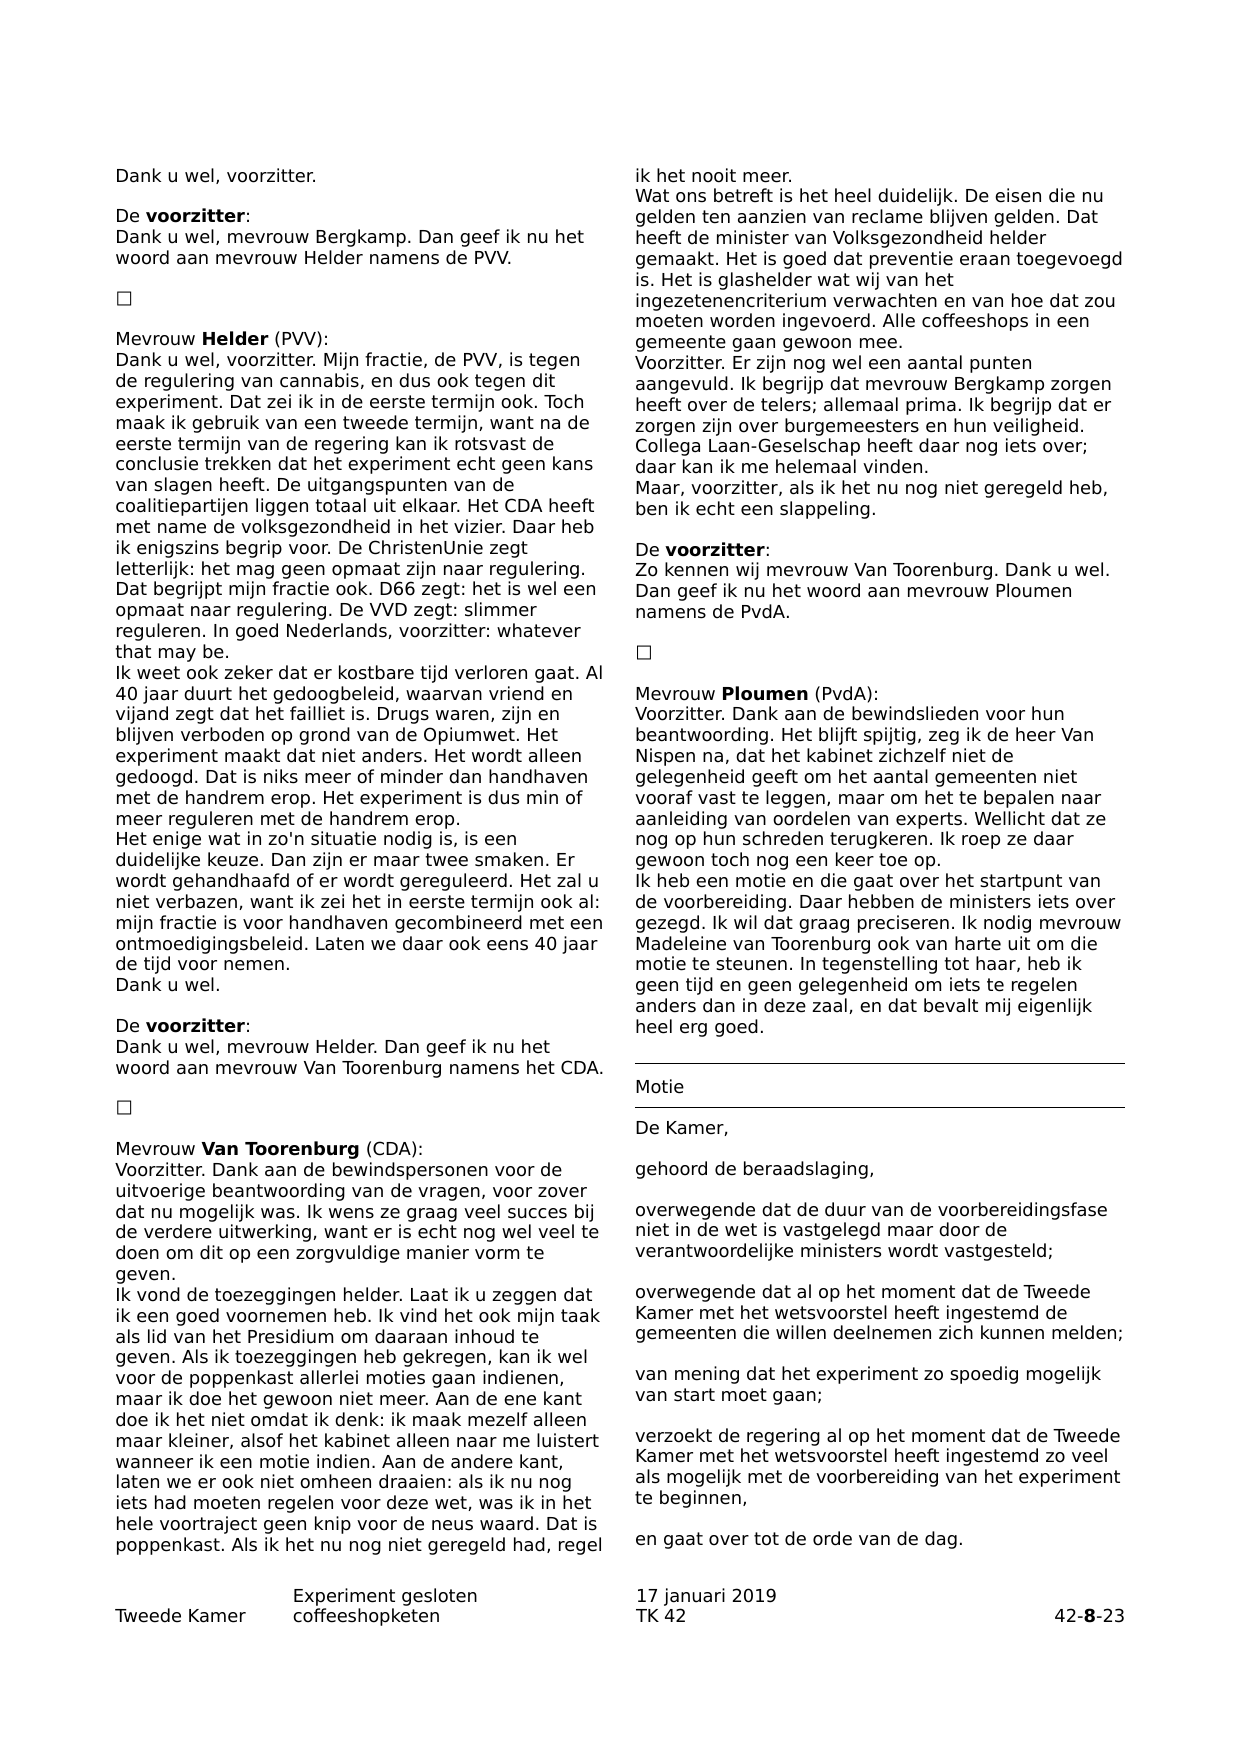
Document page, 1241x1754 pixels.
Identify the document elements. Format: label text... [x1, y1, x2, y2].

text overwegende dat al op het moment dat de Tweede Kamer met het wetsvoorstel heeft ingestemd de gemeenten die willen deelnemen zich kunnen melden; [635, 1282, 1125, 1344]
text Voorzitter. Dank aan de bewindslieden voor hun beantwoording. Het blijft spijtig, zeg ik de heer Van Nispen na, dat het kabinet zichzelf niet de gelegenheid geeft om het aantal gemeenten niet vooraf vast te leggen, maar om het te bepalen naar aanleiding van oordelen van experts. Wellicht dat ze nog op hun schreden terugkeren. Ik roep ze daar gewoon toch nog een keer toe op. [635, 704, 1125, 871]
text ⬜ [635, 643, 1125, 663]
text De voorzitter: [635, 539, 1125, 560]
text Het enige wat in zo'n situatie nodig is, is een duidelijke keuze. Dan zijn er maar twee smaken. Er wordt gehandhaafd of er wordt gereguleerd. Het zal u niet verbazen, want ik zei het in eerste termijn ook al: mijn fractie is voor handhaven gecombineerd met een ontmoedigingsbeleid. Laten we daar ook eens 40 jaar de tijd voor nemen. [115, 829, 605, 975]
text en gaat over tot de orde van de dag. [635, 1528, 1125, 1549]
text verzoekt de regering al op het moment dat de Tweede Kamer met het wetsvoorstel heeft ingestemd zo veel als mogelijk met de voorbereiding van het experiment te beginnen, [635, 1425, 1125, 1508]
text De Kamer, [635, 1118, 1125, 1139]
text Ik weet ook zeker dat er kostbare tijd verloren gaat. Al 40 jaar duurt het gedoogbeleid, waarvan vriend en vijand zegt dat het failliet is. Drugs waren, zijn en blijven verboden op grond van de Opiumwet. Het experiment maakt dat niet anders. Het wordt alleen gedoogd. Dat is niks meer of minder dan handhaven met de handrem erop. Het experiment is dus min of meer reguleren met de handrem erop. [115, 662, 605, 829]
text ⬜ [115, 288, 605, 309]
text De voorzitter: [115, 1016, 605, 1037]
text Ik vond de toezeggingen helder. Laat ik u zeggen dat ik een goed voornemen heb. Ik vind het ook mijn taak als lid van het Presidium om daaraan inhoud te geven. Als ik toezeggingen heb gekregen, kan ik wel voor de poppenkast allerlei moties gaan indienen, maar ik doe het gewoon niet meer. Aan de ene kant doe ik het niet omdat ik denk: ik maak mezelf alleen maar kleiner, alsof het kabinet alleen naar me luistert wanneer ik een motie indien. Aan de andere kant, laten we er ook niet omheen draaien: als ik nu nog iets had moeten regelen voor deze wet, was ik in het hele voortraject geen knip voor de neus waard. Dat is poppenkast. Als ik het nu nog niet geregeld had, regel [115, 1285, 605, 1556]
text overwegende dat de duur van de voorbereidingsfase niet in de wet is vastgelegd maar door de verantwoordelijke ministers wordt vastgesteld; [635, 1199, 1125, 1262]
text Dank u wel, voorzitter. [115, 165, 605, 186]
text Zo kennen wij mevrouw Van Toorenburg. Dank u wel. Dan geef ik nu het woord aan mevrouw Ploumen namens de PvdA. [635, 560, 1125, 623]
text Dank u wel, voorzitter. Mijn fractie, de PVV, is tegen de regulering van cannabis, en dus ook tegen dit experiment. Dat zei ik in de eerste termijn ook. Toch maak ik gebruik van een tweede termijn, want na de eerste termijn van de regering kan ik rotsvast de conclusie trekken dat het experiment echt geen kans van slagen heeft. De uitgangspunten van de coalitiepartijen liggen totaal uit elkaar. Het CDA heeft met name de volksgezondheid in het vizier. Daar heb ik enigszins begrip voor. De ChristenUnie zegt letterlijk: het mag geen opmaat zijn naar regulering. Dat begrijpt mijn fractie ook. D66 zegt: het is wel een opmaat naar regulering. De VVD zegt: slimmer reguleren. In goed Nederlands, voorzitter: whatever that may be. [115, 350, 605, 662]
text De voorzitter: [115, 206, 605, 227]
text Voorzitter. Er zijn nog wel een aantal punten aangevuld. Ik begrijp dat mevrouw Bergkamp zorgen heeft over de telers; allemaal prima. Ik begrijp dat er zorgen zijn over burgemeesters en hun veiligheid. Collega Laan-Geselschap heeft daar nog iets over; daar kan ik me helemaal vinden. [635, 353, 1125, 478]
text Wat ons betreft is het heel duidelijk. De eisen die nu gelden ten aanzien van reclame blijven gelden. Dat heeft de minister van Volksgezondheid helder gemaakt. Het is goed dat preventie eraan toegevoegd is. Het is glashelder wat wij van het ingezetenencriterium verwachten en van hoe dat zou moeten worden ingevoerd. Alle coffeeshops in een gemeente gaan gewoon mee. [635, 186, 1125, 353]
text ik het nooit meer. [635, 165, 1125, 186]
text Mevrouw Van Toorenburg (CDA): [115, 1139, 605, 1160]
text Voorzitter. Dank aan de bewindspersonen voor de uitvoerige beantwoording van de vragen, voor zover dat nu mogelijk was. Ik wens ze graag veel succes bij de verdere uitwerking, want er is echt nog wel veel te doen om dit op een zorgvuldige manier vorm te geven. [115, 1160, 605, 1285]
text ⬜ [115, 1098, 605, 1119]
text Mevrouw Helder (PVV): [115, 329, 605, 350]
text Ik heb een motie en die gaat over het startpunt van de voorbereiding. Daar hebben de ministers iets over gezegd. Ik wil dat graag preciseren. Ik nodig mevrouw Madeleine van Toorenburg ook van harte uit om die motie te steunen. In tegenstelling tot haar, heb ik geen tijd en geen gelegenheid om iets te regelen anders dan in deze zaal, en dat bevalt mij eigenlijk heel erg goed. [635, 871, 1125, 1037]
text van mening dat het experiment zo spoedig mogelijk van start moet gaan; [635, 1364, 1125, 1405]
text Mevrouw Ploumen (PvdA): [635, 683, 1125, 704]
text Dank u wel, mevrouw Helder. Dan geef ik nu het woord aan mevrouw Van Toorenburg namens het CDA. [115, 1037, 605, 1078]
text Maar, voorzitter, als ik het nu nog niet geregeld heb, ben ik echt een slappeling. [635, 478, 1125, 519]
text Dank u wel. [115, 975, 605, 996]
text gehoord de beraadslaging, [635, 1159, 1125, 1179]
text Dank u wel, mevrouw Bergkamp. Dan geef ik nu het woord aan mevrouw Helder namens de PVV. [115, 227, 605, 268]
text Motie [635, 1077, 1125, 1098]
